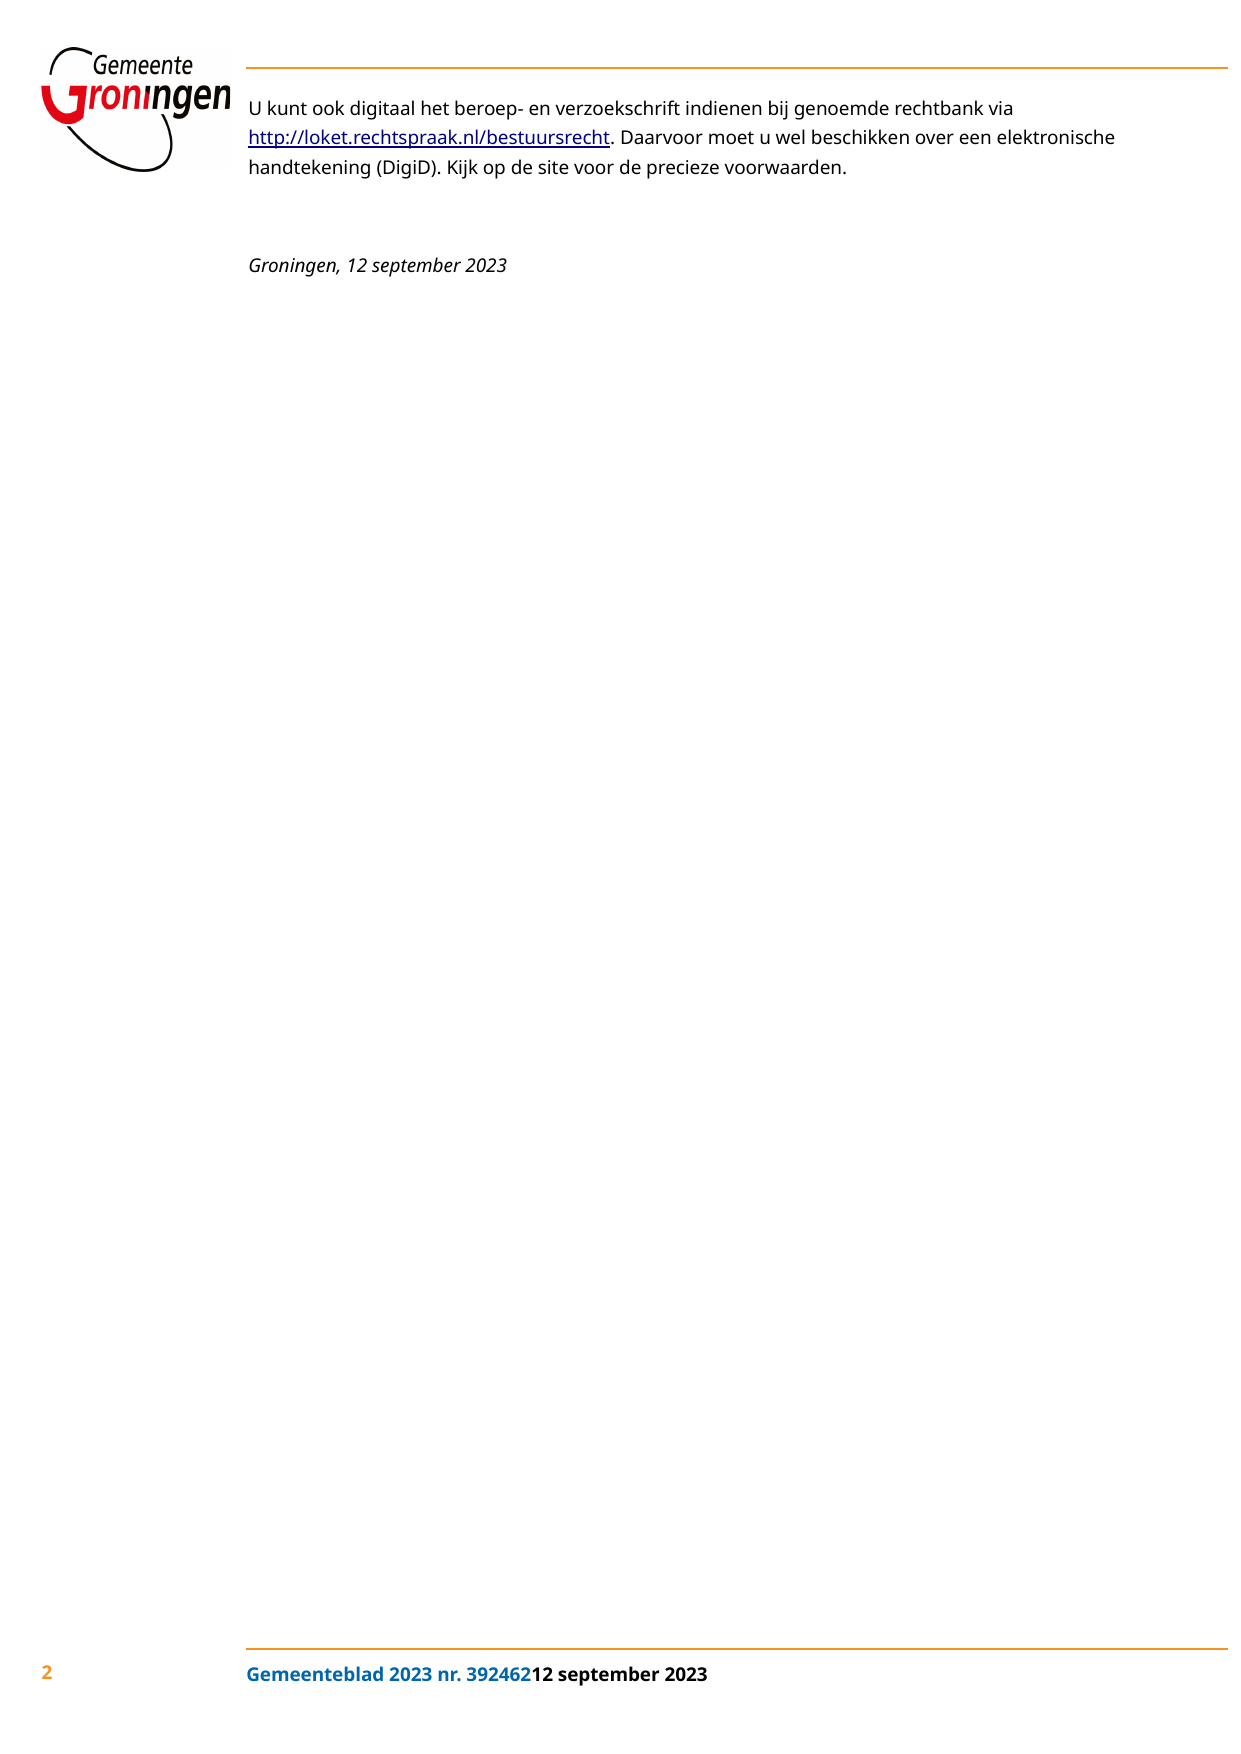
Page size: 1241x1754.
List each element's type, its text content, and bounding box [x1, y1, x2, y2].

text U kunt ook digitaal het beroep- en verzoekschrift indienen bij genoemde rechtbank via http://loket.rechtspraak.nl/bestuursrecht. Daarvoor moet u wel beschikken over een elektronische handtekening (DigiD). Kijk op de site voor de precieze voorwaarden. [248, 95, 1152, 180]
picture [41, 47, 231, 172]
text Groningen, 12 september 2023 [248, 252, 1152, 278]
